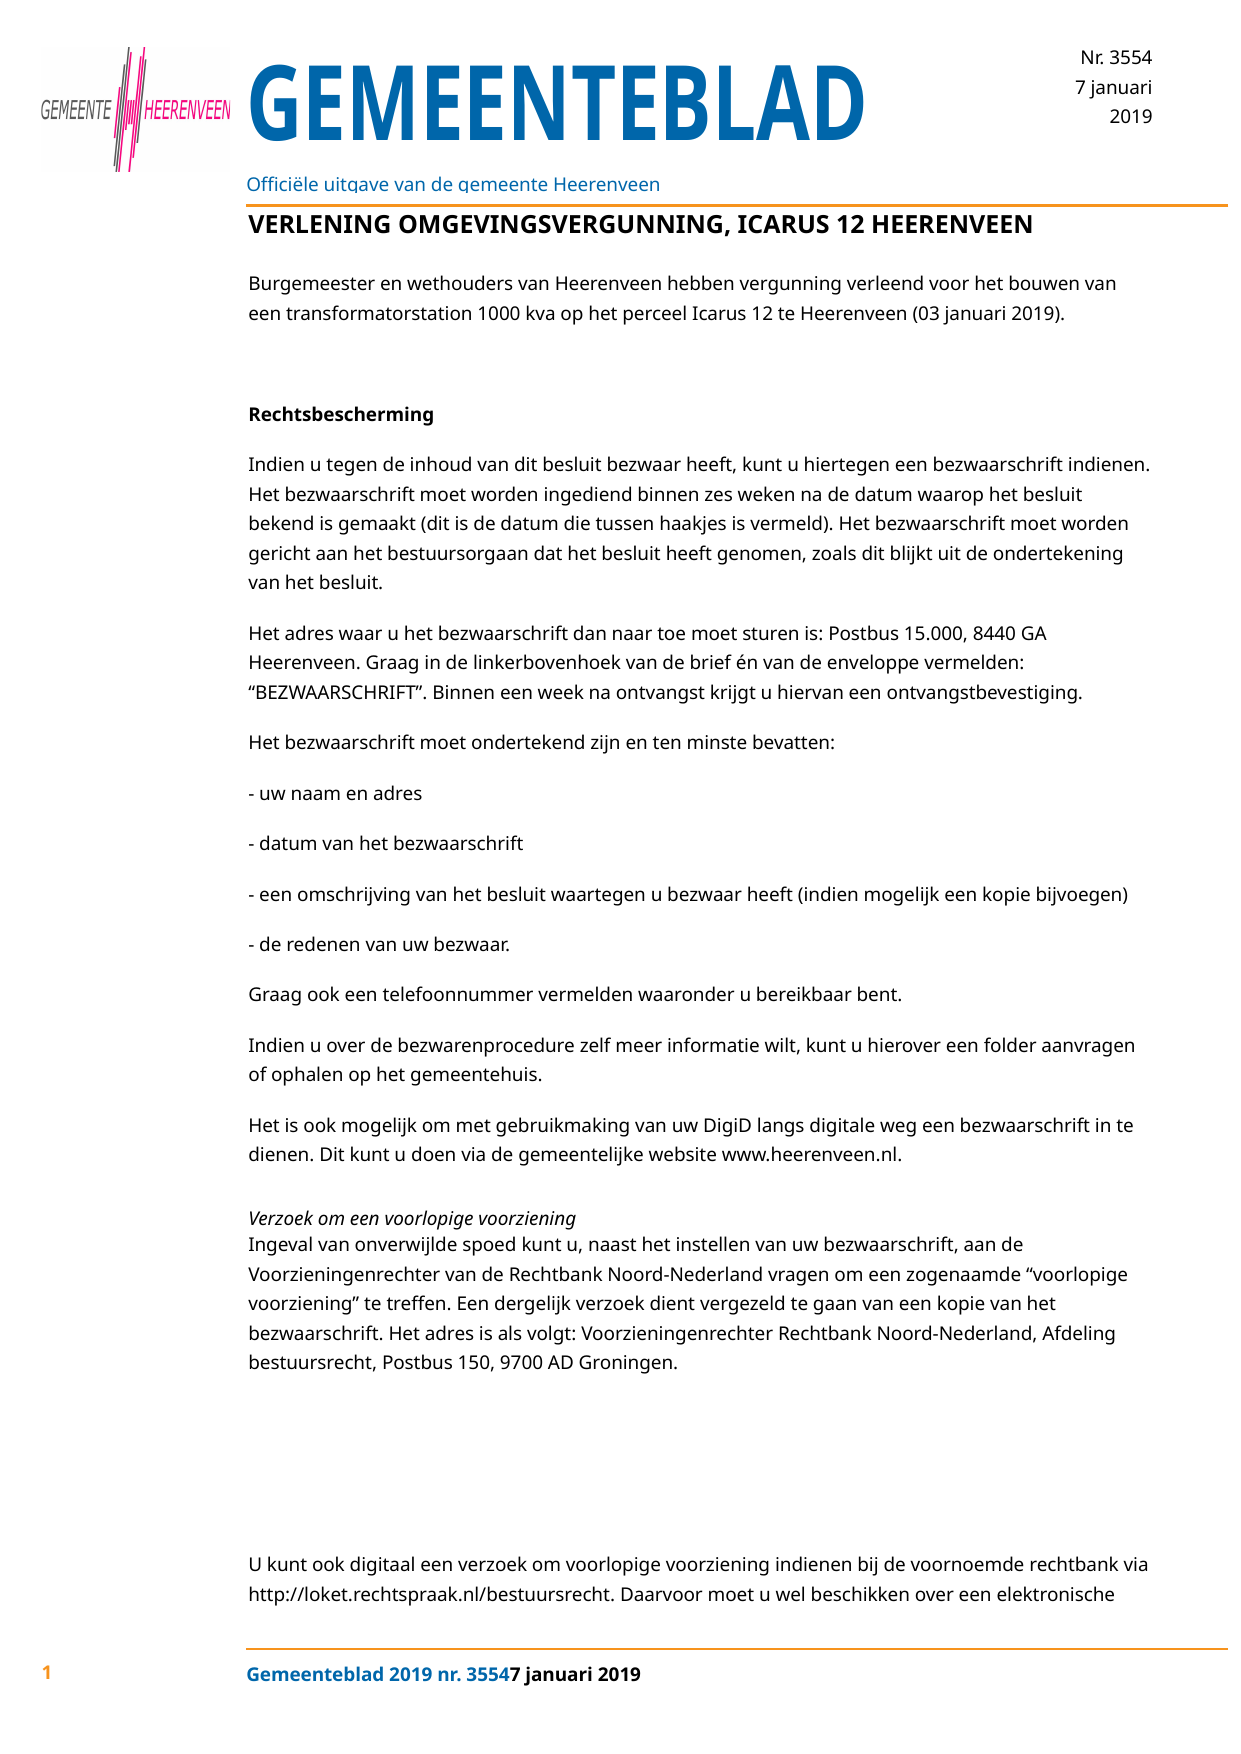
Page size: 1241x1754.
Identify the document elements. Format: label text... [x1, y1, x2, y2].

text Rechtsbescherming [248, 401, 1152, 426]
text Ingeval van onverwijlde spoed kunt u, naast het instellen van uw bezwaarschrift, aan de Voorzieningenrechter van de Rechtbank Noord-Nederland vragen om een zogenaamde “voorlopige voorziening” te treffen. Een dergelijk verzoek dient vergezeld te gaan van een kopie van het bezwaarschrift. Het adres is als volgt: Voorzieningenrechter Rechtbank Noord-Nederland, Afdeling bestuursrecht, Postbus 150, 9700 AD Groningen. [248, 1231, 1152, 1375]
text Graag ook een telefoonnummer vermelden waaronder u bereikbaar bent. [248, 982, 1152, 1007]
text U kunt ook digitaal een verzoek om voorlopige voorziening indienen bij de voornoemde rechtbank via http://loket.rechtspraak.nl/bestuursrecht. Daarvoor moet u wel beschikken over een elektronische [248, 1551, 1152, 1607]
text - datum van het bezwaarschrift [248, 830, 1152, 856]
text VERLENING OMGEVINGSVERGUNNING, ICARUS 12 HEERENVEEN [248, 207, 1152, 241]
text Verzoek om een voorlopige voorziening [248, 1206, 1152, 1231]
text Het adres waar u het bezwaarschrift dan naar toe moet sturen is: Postbus 15.000, 8440 GA Heerenveen. Graag in de linkerbovenhoek van de brief én van de enveloppe vermelden: “BEZWAARSCHRIFT”. Binnen een week na ontvangst krijgt u hiervan een ontvangstbevestiging. [248, 620, 1152, 705]
text Burgemeester en wethouders van Heerenveen hebben vergunning verleend voor het bouwen van een transformatorstation 1000 kva op het perceel Icarus 12 te Heerenveen (03 januari 2019). [248, 270, 1152, 326]
picture [41, 47, 231, 172]
text Indien u over de bezwarenprocedure zelf meer informatie wilt, kunt u hierover een folder aanvragen of ophalen op het gemeentehuis. [248, 1032, 1152, 1087]
text Indien u tegen de inhoud van dit besluit bezwaar heeft, kunt u hiertegen een bezwaarschrift indienen. Het bezwaarschrift moet worden ingediend binnen zes weken na de datum waarop het besluit bekend is gemaakt (dit is de datum die tussen haakjes is vermeld). Het bezwaarschrift moet worden gericht aan het bestuursorgaan dat het besluit heeft genomen, zoals dit blijkt uit de ondertekening van het besluit. [248, 451, 1152, 595]
text Het bezwaarschrift moet ondertekend zijn en ten minste bevatten: [248, 729, 1152, 755]
text - een omschrijving van het besluit waartegen u bezwaar heeft (indien mogelijk een kopie bijvoegen) [248, 881, 1152, 906]
text - de redenen van uw bezwaar. [248, 931, 1152, 957]
text Het is ook mogelijk om met gebruikmaking van uw DigiD langs digitale weg een bezwaarschrift in te dienen. Dit kunt u doen via de gemeentelijke website www.heerenveen.nl. [248, 1112, 1152, 1167]
text - uw naam en adres [248, 780, 1152, 806]
